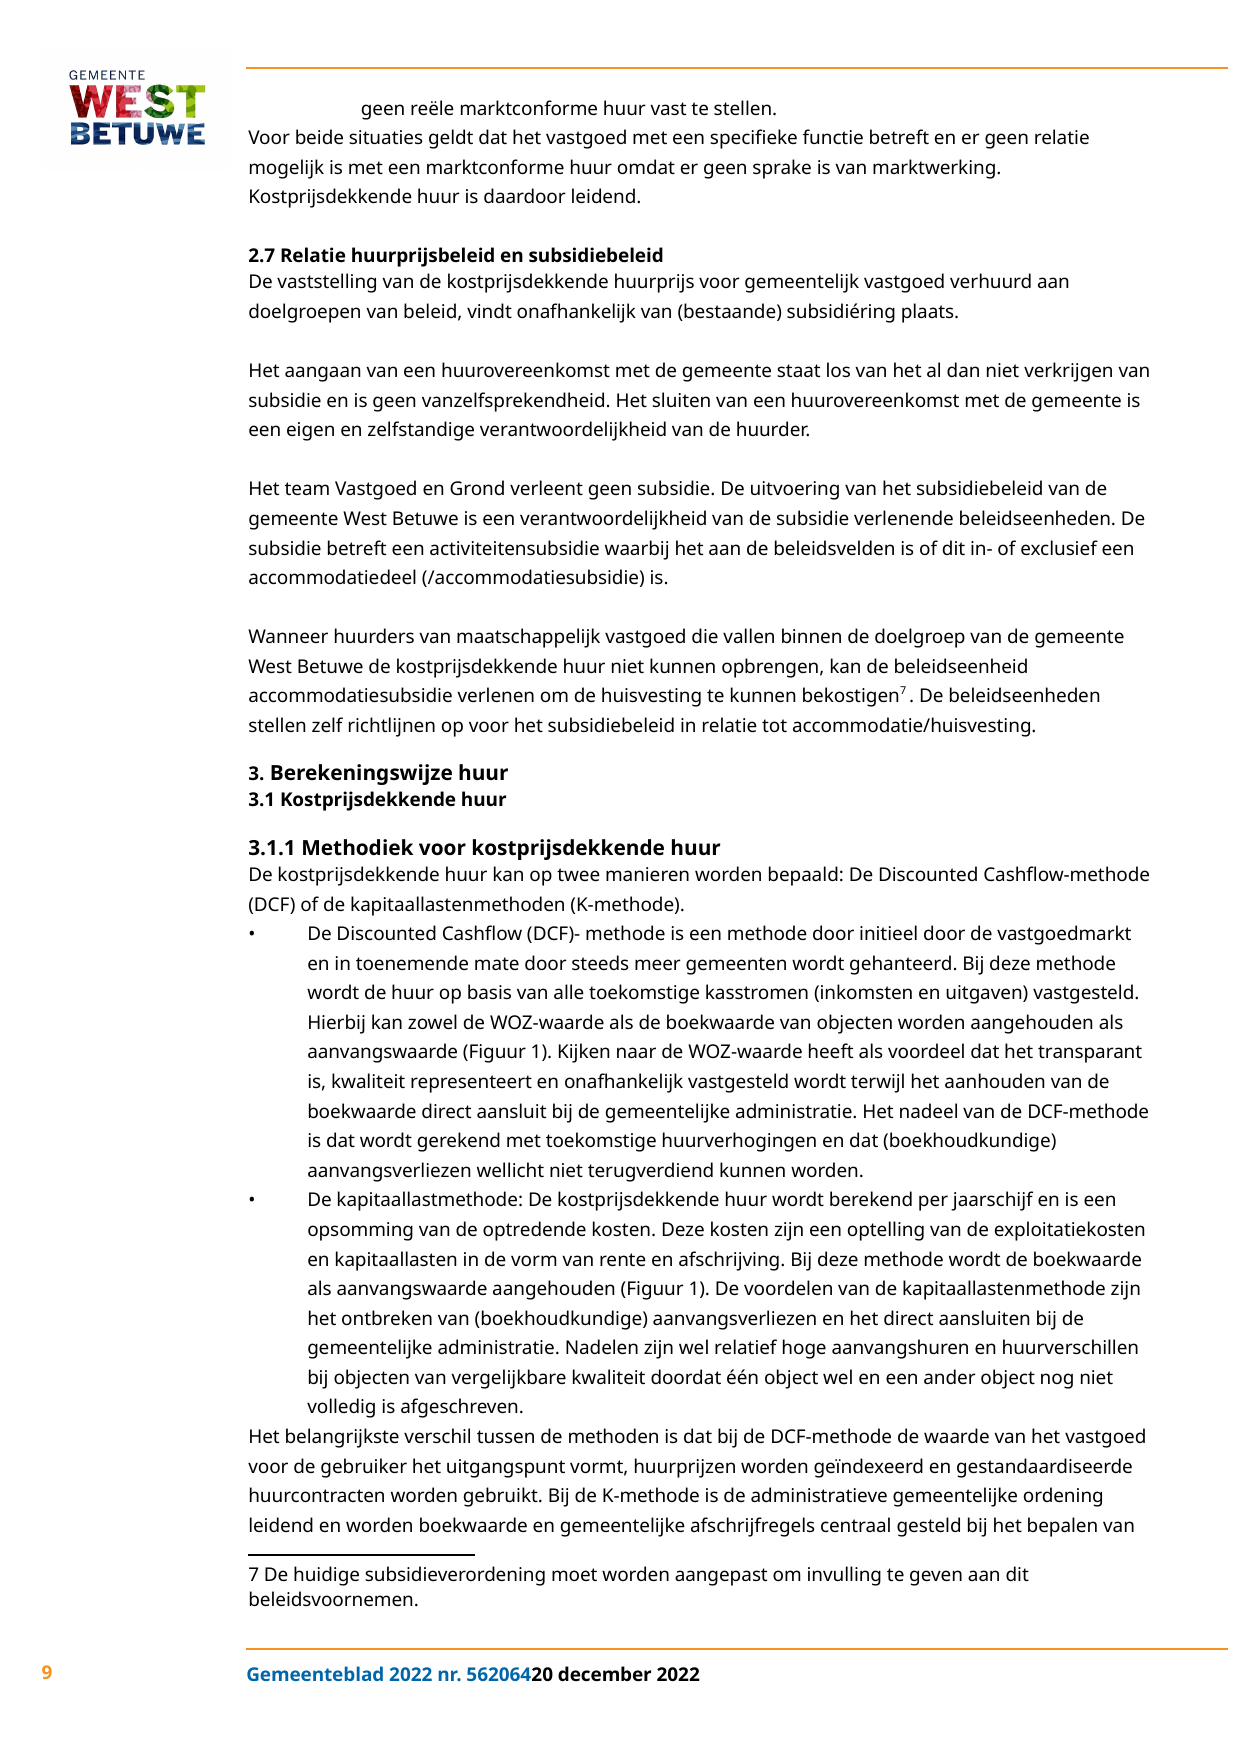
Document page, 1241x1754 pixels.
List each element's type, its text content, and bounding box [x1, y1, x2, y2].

text Het team Vastgoed en Grond verleent geen subsidie. De uitvoering van het subsidiebeleid van de gemeente West Betuwe is een verantwoordelijkheid van de subsidie verlenende beleidseenheden. De subsidie betreft een activiteitensubsidie waarbij het aan de beleidsvelden is of dit in- of exclusief een accommodatiedeel (/accommodatiesubsidie) is. [248, 476, 1152, 590]
list De kapitaallastmethode: De kostprijsdekkende huur wordt berekend per jaarschijf en is een opsomming van de optredende kosten. Deze kosten zijn een optelling van de exploitatiekosten en kapitaallasten in de vorm van rente en afschrijving. Bij deze methode wordt de boekwaarde als aanvangswaarde aangehouden (Figuur 1). De voordelen van de kapitaallastenmethode zijn het ontbreken van (boekhoudkundige) aanvangsverliezen en het direct aansluiten bij de gemeentelijke administratie. Nadelen zijn wel relatief hoge aanvangshuren en huurverschillen bij objecten van vergelijkbare kwaliteit doordat één object wel en een ander object nog niet volledig is afgeschreven. [248, 1187, 1152, 1419]
text 2.7 Relatie huurprijsbeleid en subsidiebeleid [248, 243, 1152, 268]
text 3.1 Kostprijsdekkende huur [248, 786, 1152, 812]
text 3.1.1 Methodiek voor kostprijsdekkende huur [248, 833, 1152, 861]
list De Discounted Cashflow (DCF)- methode is een methode door initieel door de vastgoedmarkt en in toenemende mate door steeds meer gemeenten wordt gehanteerd. Bij deze methode wordt de huur op basis van alle toekomstige kasstromen (inkomsten en uitgaven) vastgesteld. Hierbij kan zowel de WOZ-waarde als de boekwaarde van objecten worden aangehouden als aanvangswaarde (Figuur 1). Kijken naar de WOZ-waarde heeft als voordeel dat het transparant is, kwaliteit representeert en onafhankelijk vastgesteld wordt terwijl het aanhouden van de boekwaarde direct aansluit bij de gemeentelijke administratie. Het nadeel van de DCF-methode is dat wordt gerekend met toekomstige huurverhogingen en dat (boekhoudkundige) aanvangsverliezen wellicht niet terugverdiend kunnen worden. [248, 920, 1152, 1183]
text Het aangaan van een huurovereenkomst met de gemeente staat los van het al dan niet verkrijgen van subsidie en is geen vanzelfsprekendheid. Het sluiten van een huurovereenkomst met de gemeente is een eigen en zelfstandige verantwoordelijkheid van de huurder. [248, 357, 1152, 442]
text Wanneer huurders van maatschappelijk vastgoed die vallen binnen de doelgroep van de gemeente West Betuwe de kostprijsdekkende huur niet kunnen opbrengen, kan de beleidseenheid accommodatiesubsidie verlenen om de huisvesting te kunnen bekostigen. De beleidseenheden stellen zelf richtlijnen op voor het subsidiebeleid in relatie tot accommodatie/huisvesting. [248, 623, 1152, 738]
text De vaststelling van de kostprijsdekkende huurprijs voor gemeentelijk vastgoed verhuurd aan doelgroepen van beleid, vindt onafhankelijk van (bestaande) subsidiéring plaats. [248, 268, 1152, 324]
text De huidige subsidieverordening moet worden aangepast om invulling te geven aan dit beleidsvoornemen. [248, 1561, 1152, 1612]
list geen reële marktconforme huur vast te stellen. [323, 95, 1152, 121]
text De kostprijsdekkende huur kan op twee manieren worden bepaald: De Discounted Cashflow-methode (DCF) of de kapitaallastenmethoden (K-methode). [248, 861, 1152, 917]
text Het belangrijkste verschil tussen de methoden is dat bij de DCF-methode de waarde van het vastgoed voor de gebruiker het uitgangspunt vormt, huurprijzen worden geïndexeerd en gestandaardiseerde huurcontracten worden gebruikt. Bij de K-methode is de administratieve gemeentelijke ordening leidend en worden boekwaarde en gemeentelijke afschrijfregels centraal gesteld bij het bepalen van [248, 1423, 1152, 1538]
text 3. Berekeningswijze huur [248, 758, 1152, 786]
picture [41, 47, 231, 172]
text Voor beide situaties geldt dat het vastgoed met een specifieke functie betreft en er geen relatie mogelijk is met een marktconforme huur omdat er geen sprake is van marktwerking. Kostprijsdekkende huur is daardoor leidend. [248, 124, 1152, 209]
